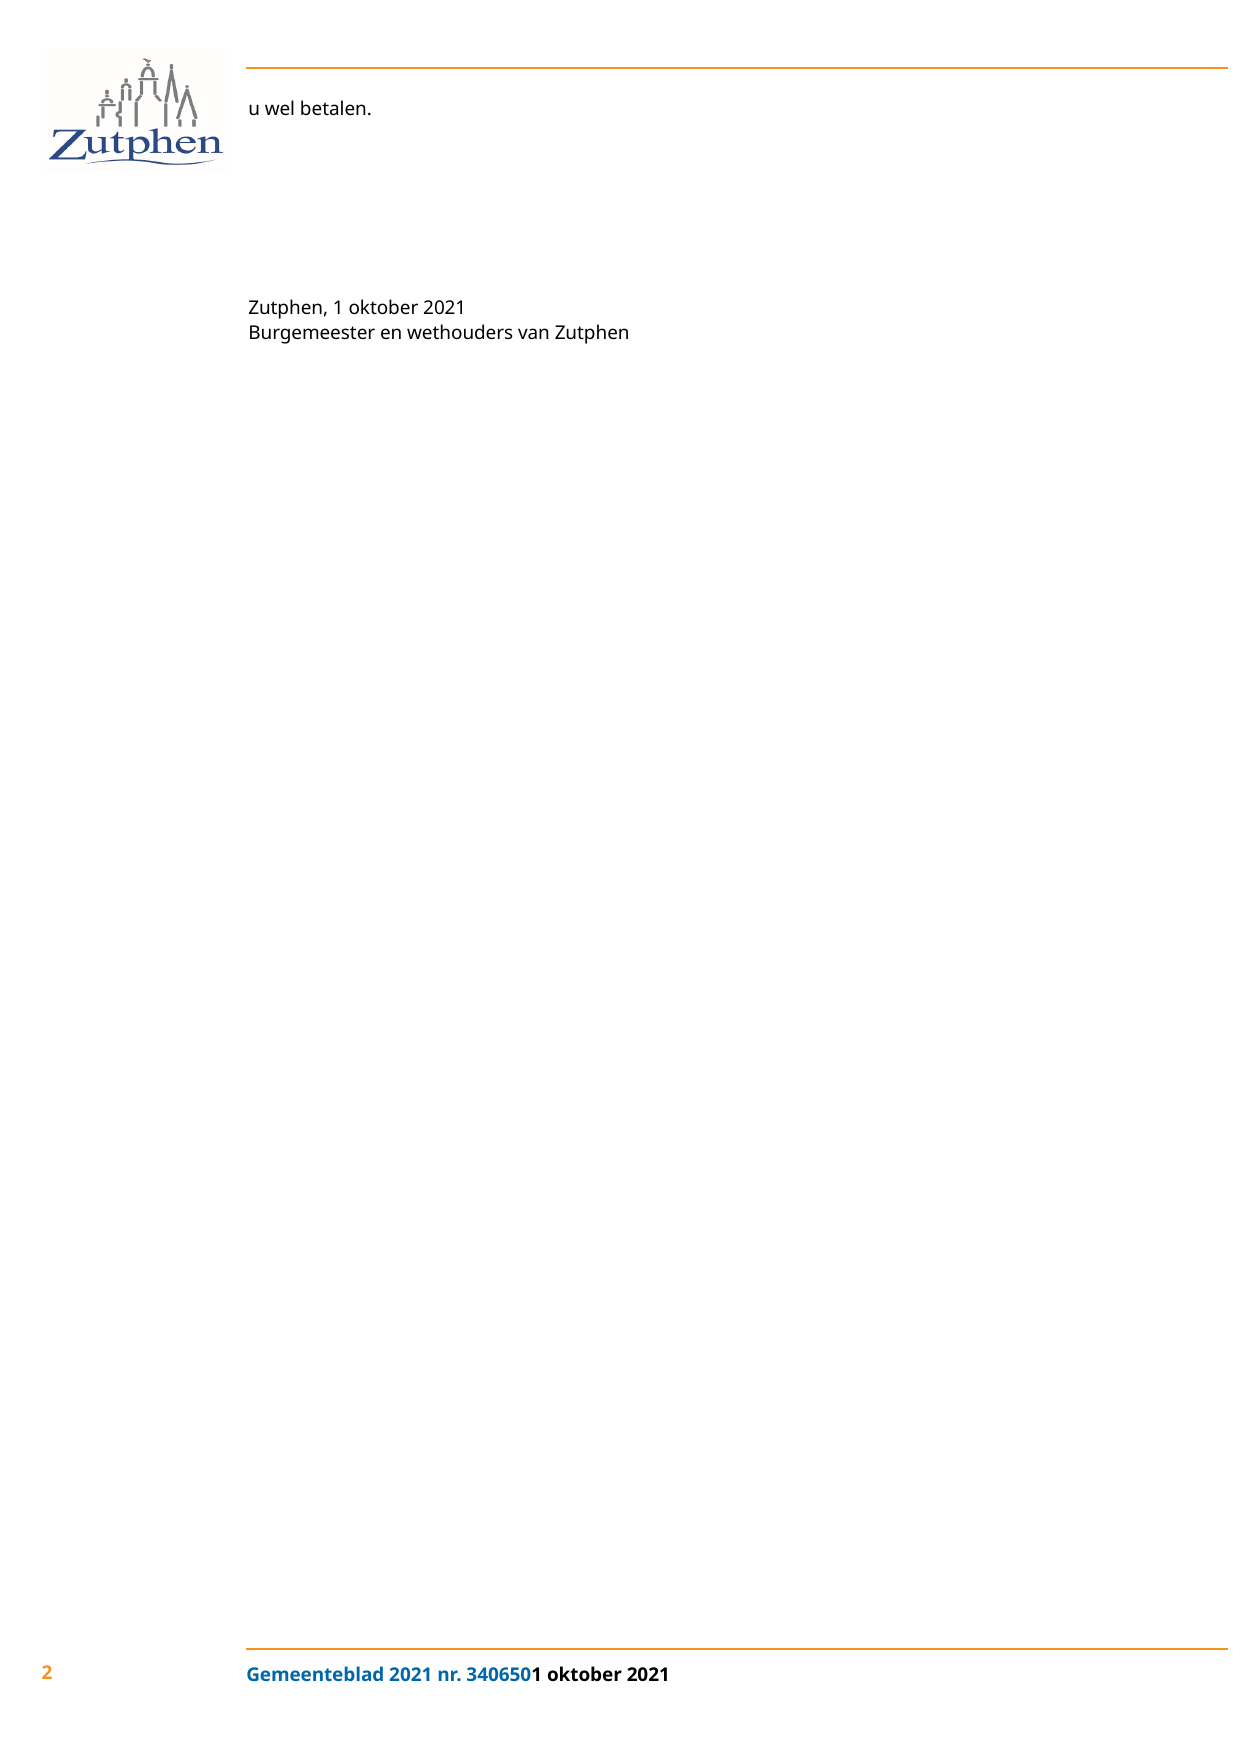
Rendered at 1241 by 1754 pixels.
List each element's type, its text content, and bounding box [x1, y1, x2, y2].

picture [41, 47, 231, 172]
text Zutphen, 1 oktober 2021 [248, 294, 1152, 319]
text u wel betalen. [248, 95, 1152, 121]
text Burgemeester en wethouders van Zutphen [248, 319, 1152, 345]
